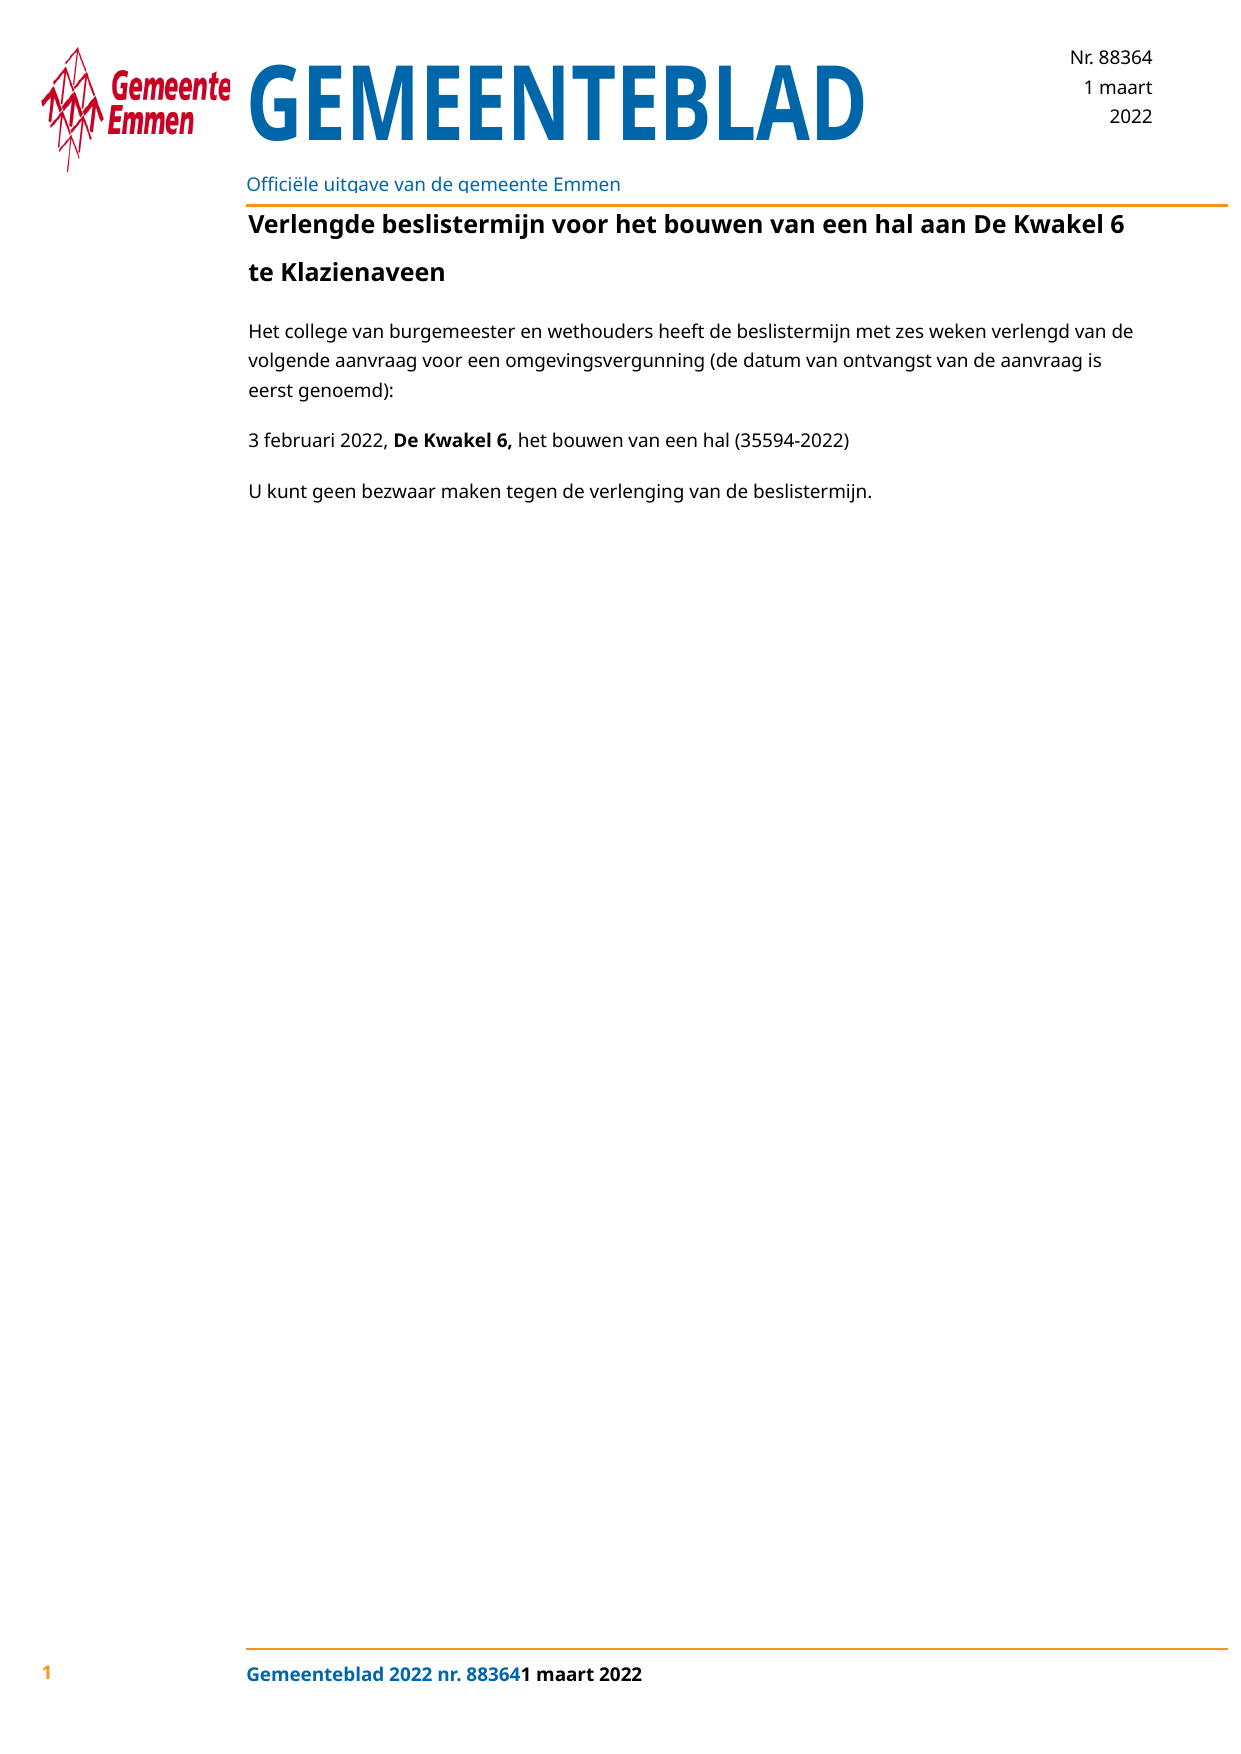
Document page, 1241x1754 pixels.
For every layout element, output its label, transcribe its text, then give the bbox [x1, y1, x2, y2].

text Het college van burgemeester en wethouders heeft de beslistermijn met zes weken verlengd van de volgende aanvraag voor een omgevingsvergunning (de datum van ontvangst van de aanvraag is eerst genoemd): [248, 318, 1152, 403]
text Verlengde beslistermijn voor het bouwen van een hal aan De Kwakel 6 te Klazienaveen [248, 207, 1152, 288]
text U kunt geen bezwaar maken tegen de verlenging van de beslistermijn. [248, 478, 1152, 504]
text 3 februari 2022, De Kwakel 6, het bouwen van een hal (35594-2022) [248, 427, 1152, 453]
picture [41, 47, 231, 172]
